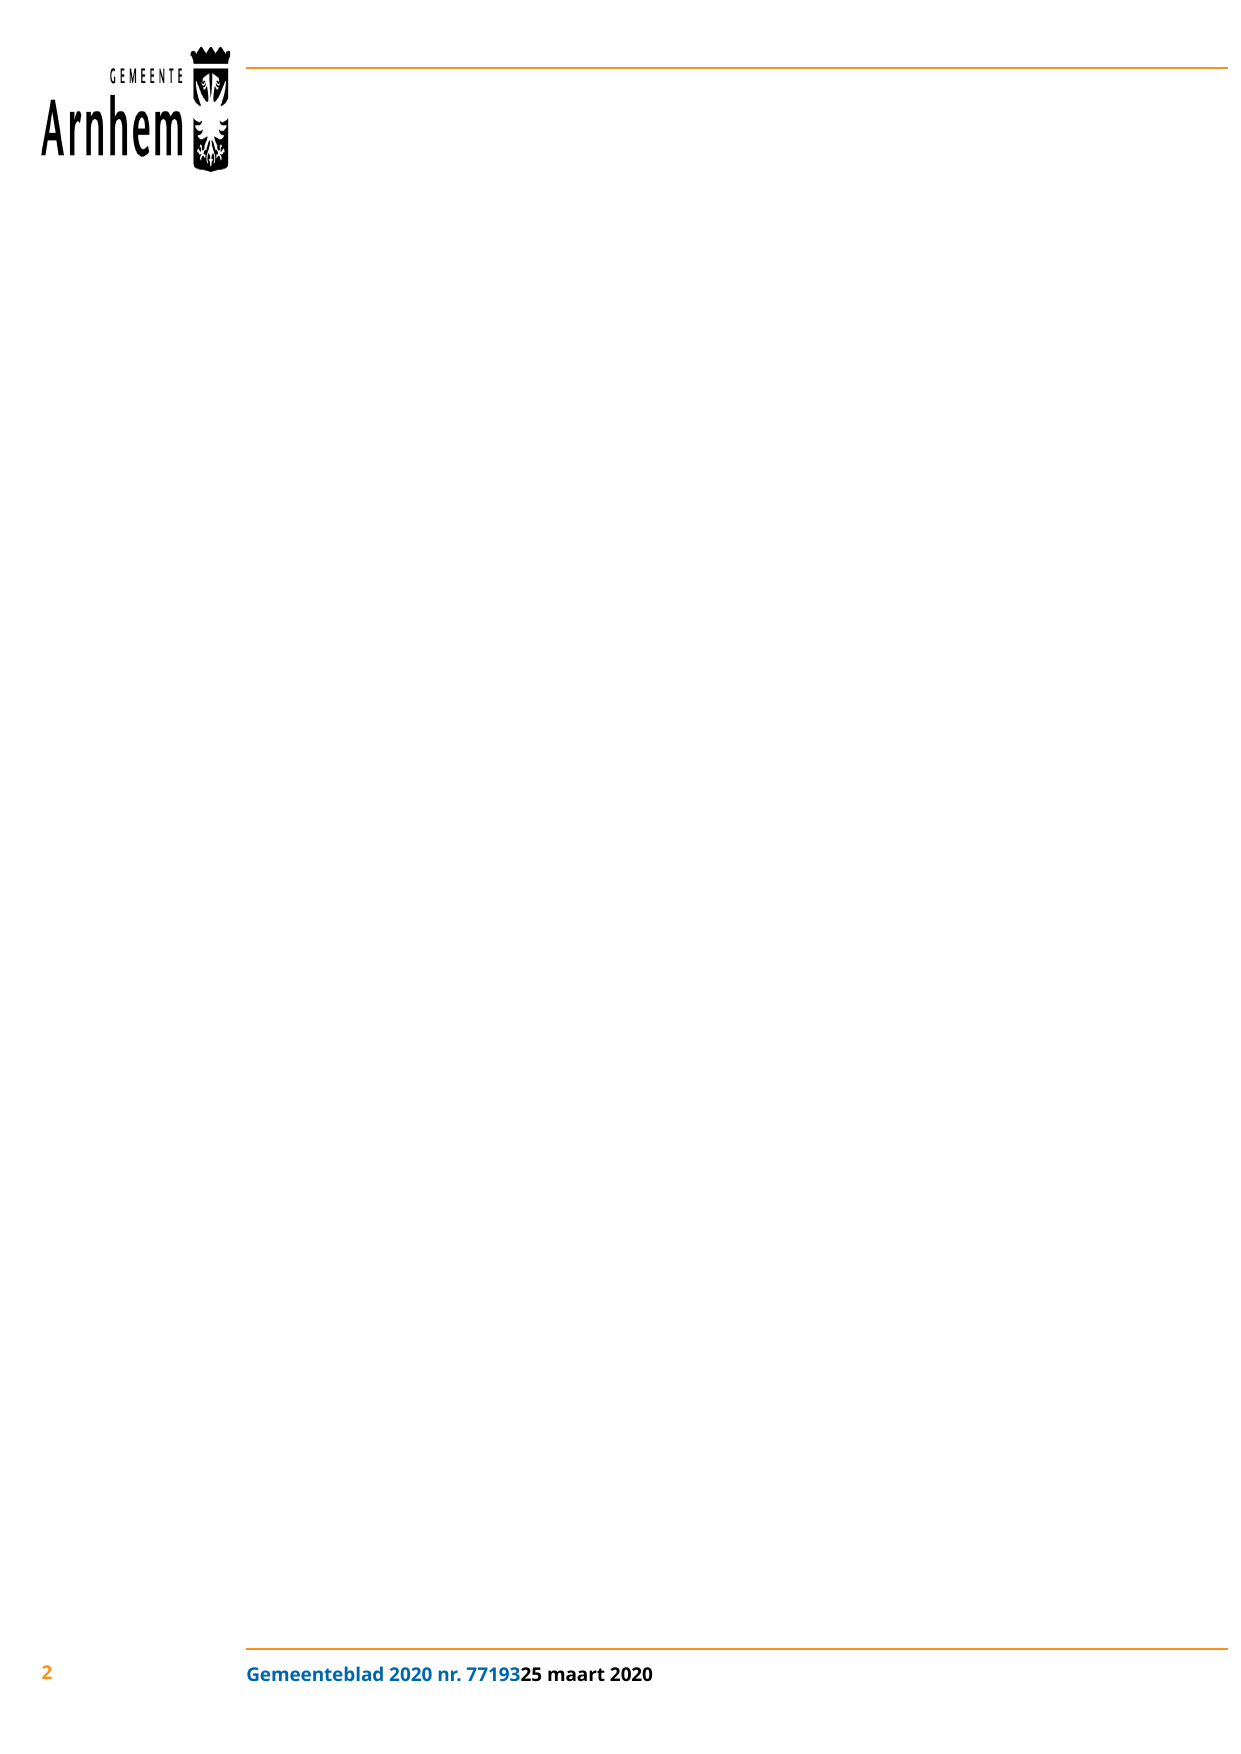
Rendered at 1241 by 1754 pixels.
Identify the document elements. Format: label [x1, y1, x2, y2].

picture [41, 47, 231, 172]
